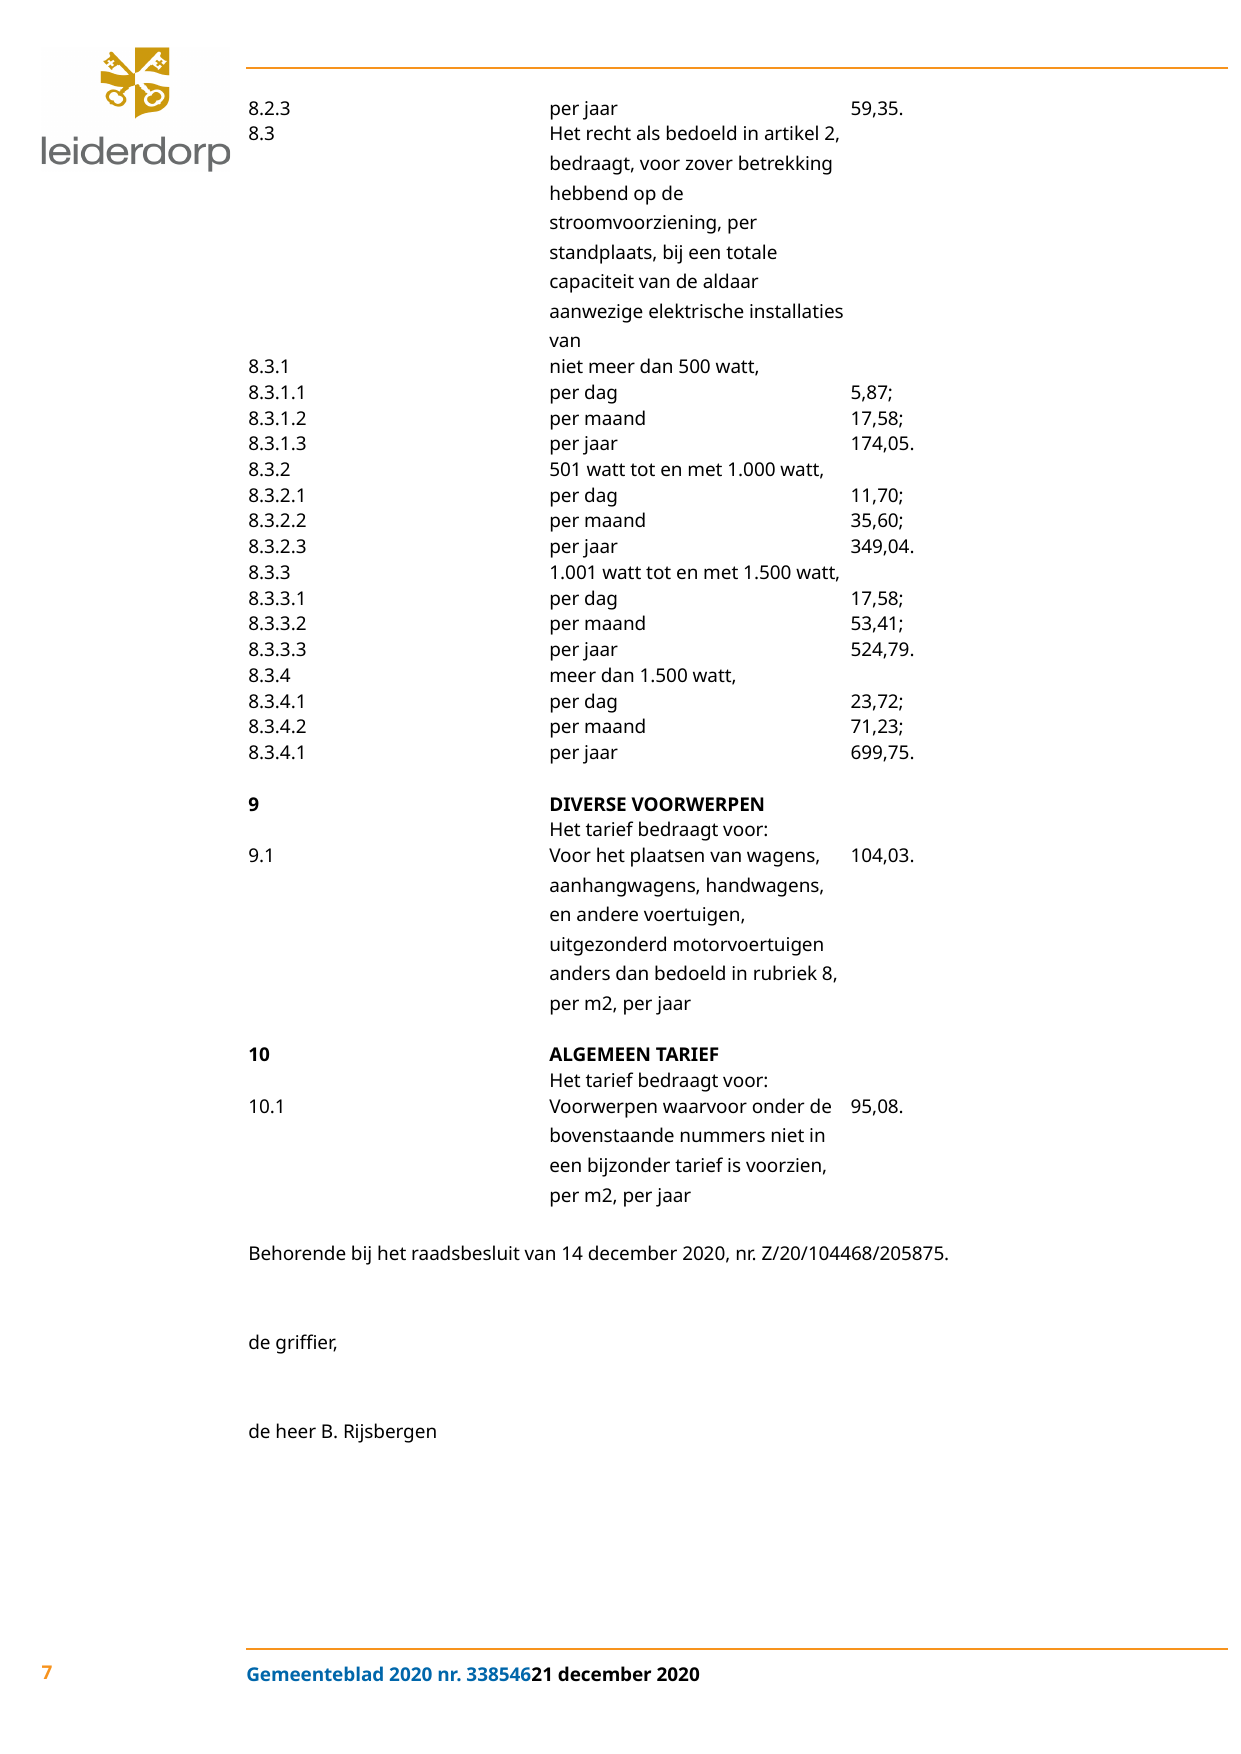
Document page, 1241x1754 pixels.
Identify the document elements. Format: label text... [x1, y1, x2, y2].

table_cell [248, 1016, 549, 1042]
table_cell 8.3.1 [248, 353, 549, 379]
table_cell 8.3 [248, 121, 549, 353]
table_cell per jaar [549, 739, 850, 765]
table_cell [850, 816, 1152, 842]
table_cell 8.3.1.3 [248, 431, 549, 456]
table_cell per jaar [549, 534, 850, 559]
table_cell 11,70; [850, 482, 1152, 508]
table_cell [850, 662, 1152, 688]
table_cell 9.1 [248, 842, 549, 1016]
table_cell Het recht als bedoeld in artikel 2, bedraagt, voor zover betrekking hebbend op de stroomvoorziening, per standplaats, bij een totale capaciteit van de aldaar aanwezige elektrische installaties van [549, 121, 850, 353]
table_cell [248, 1067, 549, 1093]
table_cell 8.3.4.1 [248, 739, 549, 765]
table_cell 8.3.2.1 [248, 482, 549, 508]
table_cell per maand [549, 714, 850, 739]
table_cell per jaar [549, 431, 850, 456]
text Behorende bij het raadsbesluit van 14 december 2020, nr. Z/20/104468/205875. [248, 1240, 1152, 1266]
table_cell 8.3.2 [248, 456, 549, 482]
table_cell [850, 791, 1152, 816]
table_cell per dag [549, 585, 850, 611]
table_cell [850, 559, 1152, 585]
table_cell 8.2.3 [248, 95, 549, 121]
table_cell 17,58; [850, 585, 1152, 611]
table_cell 8.3.3.1 [248, 585, 549, 611]
table_cell Voorwerpen waarvoor onder de bovenstaande nummers niet in een bijzonder tarief is voorzien, per m2, per jaar [549, 1093, 850, 1207]
table_cell [549, 1016, 850, 1042]
table_cell Voor het plaatsen van wagens, aanhangwagens, handwagens, en andere voertuigen, uitgezonderd motorvoertuigen anders dan bedoeld in rubriek 8, per m2, per jaar [549, 842, 850, 1016]
table_cell meer dan 1.500 watt, [549, 662, 850, 688]
table_cell 5,87; [850, 379, 1152, 405]
table_cell [850, 353, 1152, 379]
table_cell DIVERSE VOORWERPEN [549, 791, 850, 816]
table_cell 10 [248, 1042, 549, 1067]
table_cell per maand [549, 611, 850, 636]
table_cell 501 watt tot en met 1.000 watt, [549, 456, 850, 482]
table_cell Het tarief bedraagt voor: [549, 816, 850, 842]
text de griffier, [248, 1329, 1152, 1355]
table_cell 17,58; [850, 405, 1152, 431]
table_cell 104,03. [850, 842, 1152, 1016]
table_cell 174,05. [850, 431, 1152, 456]
table_cell [549, 765, 850, 791]
table_cell per dag [549, 379, 850, 405]
table_cell [850, 765, 1152, 791]
table_cell [850, 1016, 1152, 1042]
table_cell 8.3.1.2 [248, 405, 549, 431]
table_cell ALGEMEEN TARIEF [549, 1042, 850, 1067]
table_cell per jaar [549, 636, 850, 662]
table_cell 8.3.3.3 [248, 636, 549, 662]
table_cell 8.3.4 [248, 662, 549, 688]
table_cell 8.3.4.1 [248, 688, 549, 713]
table_cell per jaar [549, 95, 850, 121]
table_cell 9 [248, 791, 549, 816]
table_cell 71,23; [850, 714, 1152, 739]
table_cell 10.1 [248, 1093, 549, 1207]
table_cell 8.3.2.3 [248, 534, 549, 559]
table_cell [850, 1067, 1152, 1093]
table_cell [850, 456, 1152, 482]
table_cell 59,35. [850, 95, 1152, 121]
text de heer B. Rijsbergen [248, 1418, 1152, 1443]
table_cell per maand [549, 405, 850, 431]
table_cell 23,72; [850, 688, 1152, 713]
table_cell 524,79. [850, 636, 1152, 662]
table_cell [850, 121, 1152, 353]
table_cell per maand [549, 508, 850, 533]
table_cell [850, 1042, 1152, 1067]
table_cell 349,04. [850, 534, 1152, 559]
table_cell per dag [549, 688, 850, 713]
table_cell 8.3.1.1 [248, 379, 549, 405]
table_cell niet meer dan 500 watt, [549, 353, 850, 379]
table_cell 8.3.2.2 [248, 508, 549, 533]
table_cell 95,08. [850, 1093, 1152, 1207]
table_cell 1.001 watt tot en met 1.500 watt, [549, 559, 850, 585]
table_cell 699,75. [850, 739, 1152, 765]
table_cell 8.3.3 [248, 559, 549, 585]
table_cell per dag [549, 482, 850, 508]
table_cell [248, 765, 549, 791]
table_cell 53,41; [850, 611, 1152, 636]
table_cell 8.3.4.2 [248, 714, 549, 739]
picture [41, 47, 231, 172]
table_cell [248, 816, 549, 842]
table_cell 8.3.3.2 [248, 611, 549, 636]
table_cell 35,60; [850, 508, 1152, 533]
table_cell Het tarief bedraagt voor: [549, 1067, 850, 1093]
